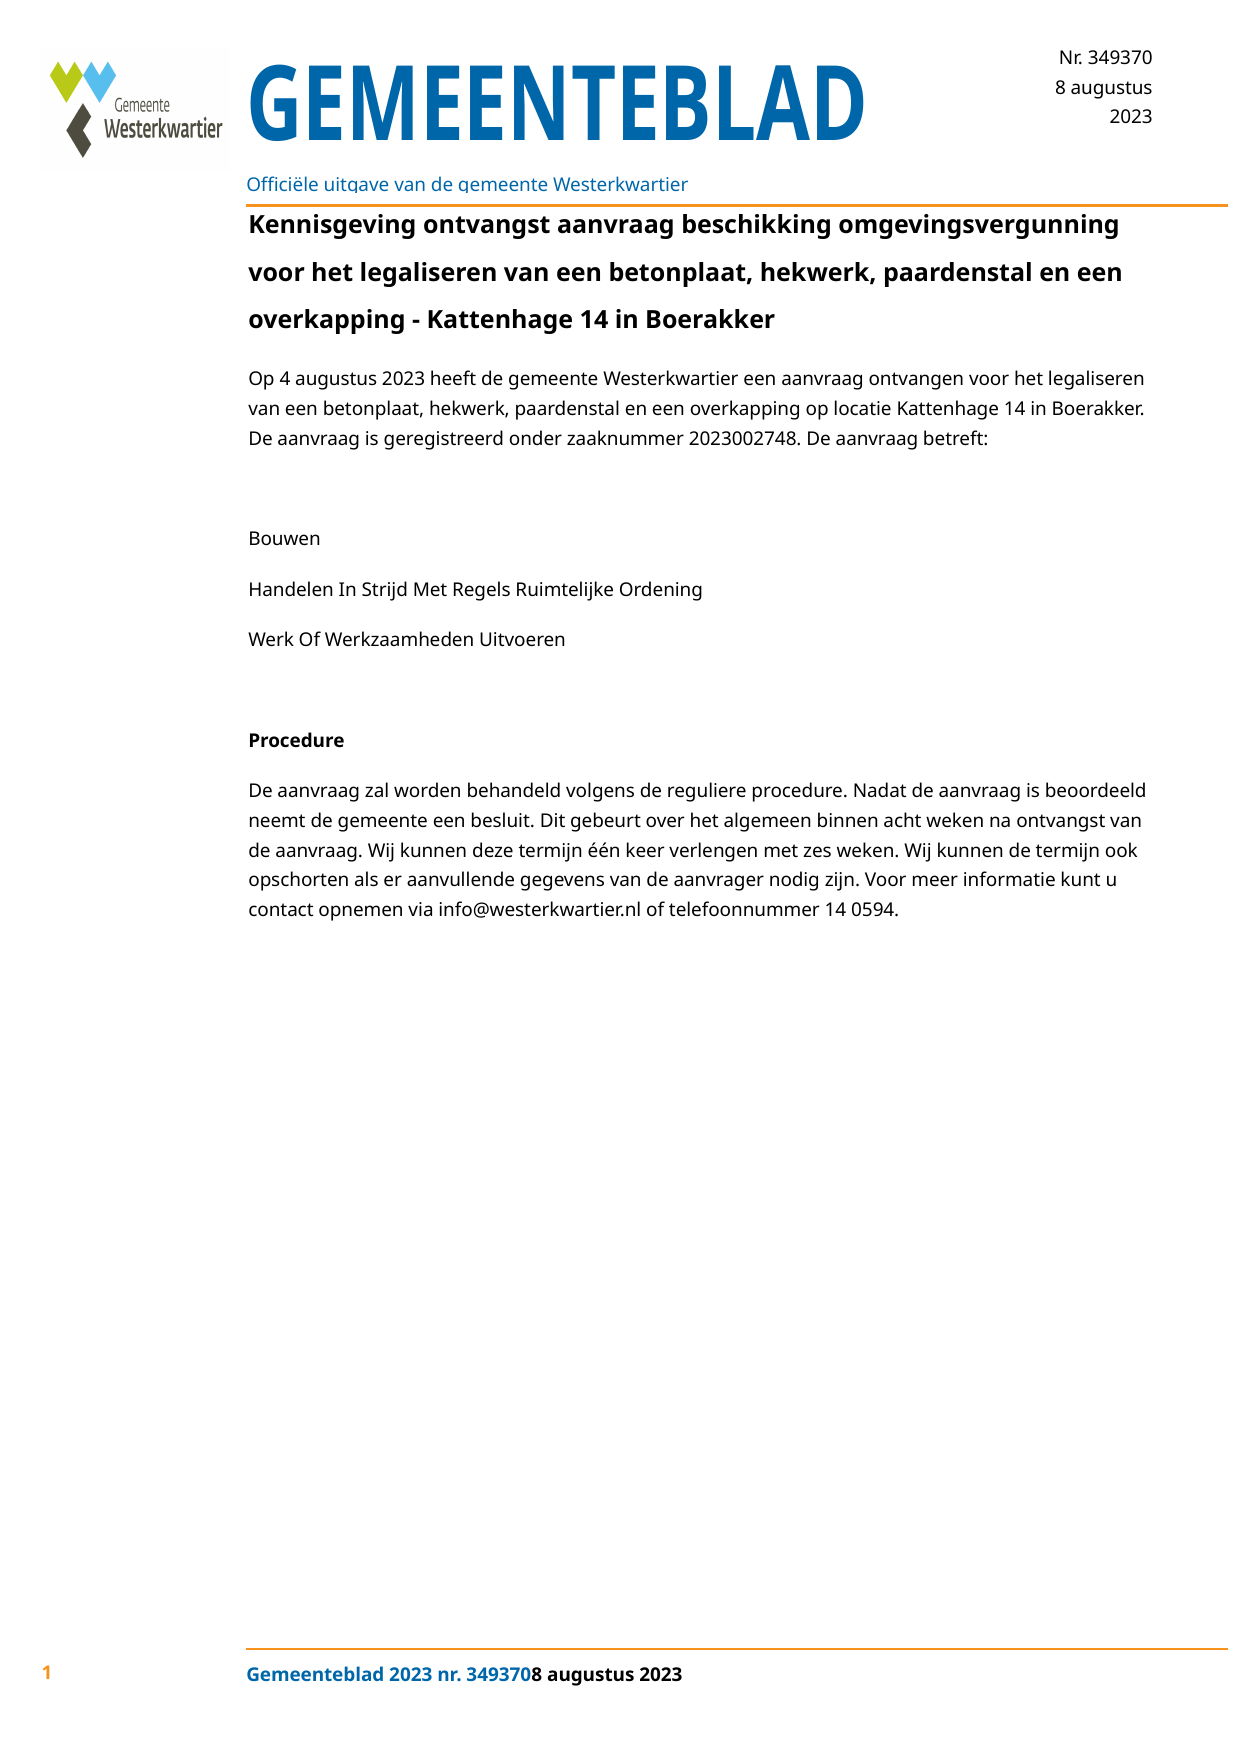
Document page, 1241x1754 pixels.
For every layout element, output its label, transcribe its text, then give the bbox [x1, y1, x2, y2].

text Op 4 augustus 2023 heeft de gemeente Westerkwartier een aanvraag ontvangen voor het legaliseren van een betonplaat, hekwerk, paardenstal en een overkapping op locatie Kattenhage 14 in Boerakker. De aanvraag is geregistreerd onder zaaknummer 2023002748. De aanvraag betreft: [248, 366, 1152, 450]
text De aanvraag zal worden behandeld volgens de reguliere procedure. Nadat de aanvraag is beoordeeld neemt de gemeente een besluit. Dit gebeurt over het algemeen binnen acht weken na ontvangst van de aanvraag. Wij kunnen deze termijn één keer verlengen met zes weken. Wij kunnen de termijn ook opschorten als er aanvullende gegevens van de aanvrager nodig zijn. Voor meer informatie kunt u contact opnemen via info@westerkwartier.nl of telefoonnummer 14 0594. [248, 778, 1152, 922]
text Procedure [248, 727, 1152, 753]
picture [41, 47, 231, 172]
text Bouwen [248, 526, 1152, 551]
text Kennisgeving ontvangst aanvraag beschikking omgevingsvergunning voor het legaliseren van een betonplaat, hekwerk, paardenstal en een overkapping - Kattenhage 14 in Boerakker [248, 207, 1152, 336]
text Handelen In Strijd Met Regels Ruimtelijke Ordening [248, 576, 1152, 602]
text Werk Of Werkzaamheden Uitvoeren [248, 626, 1152, 652]
